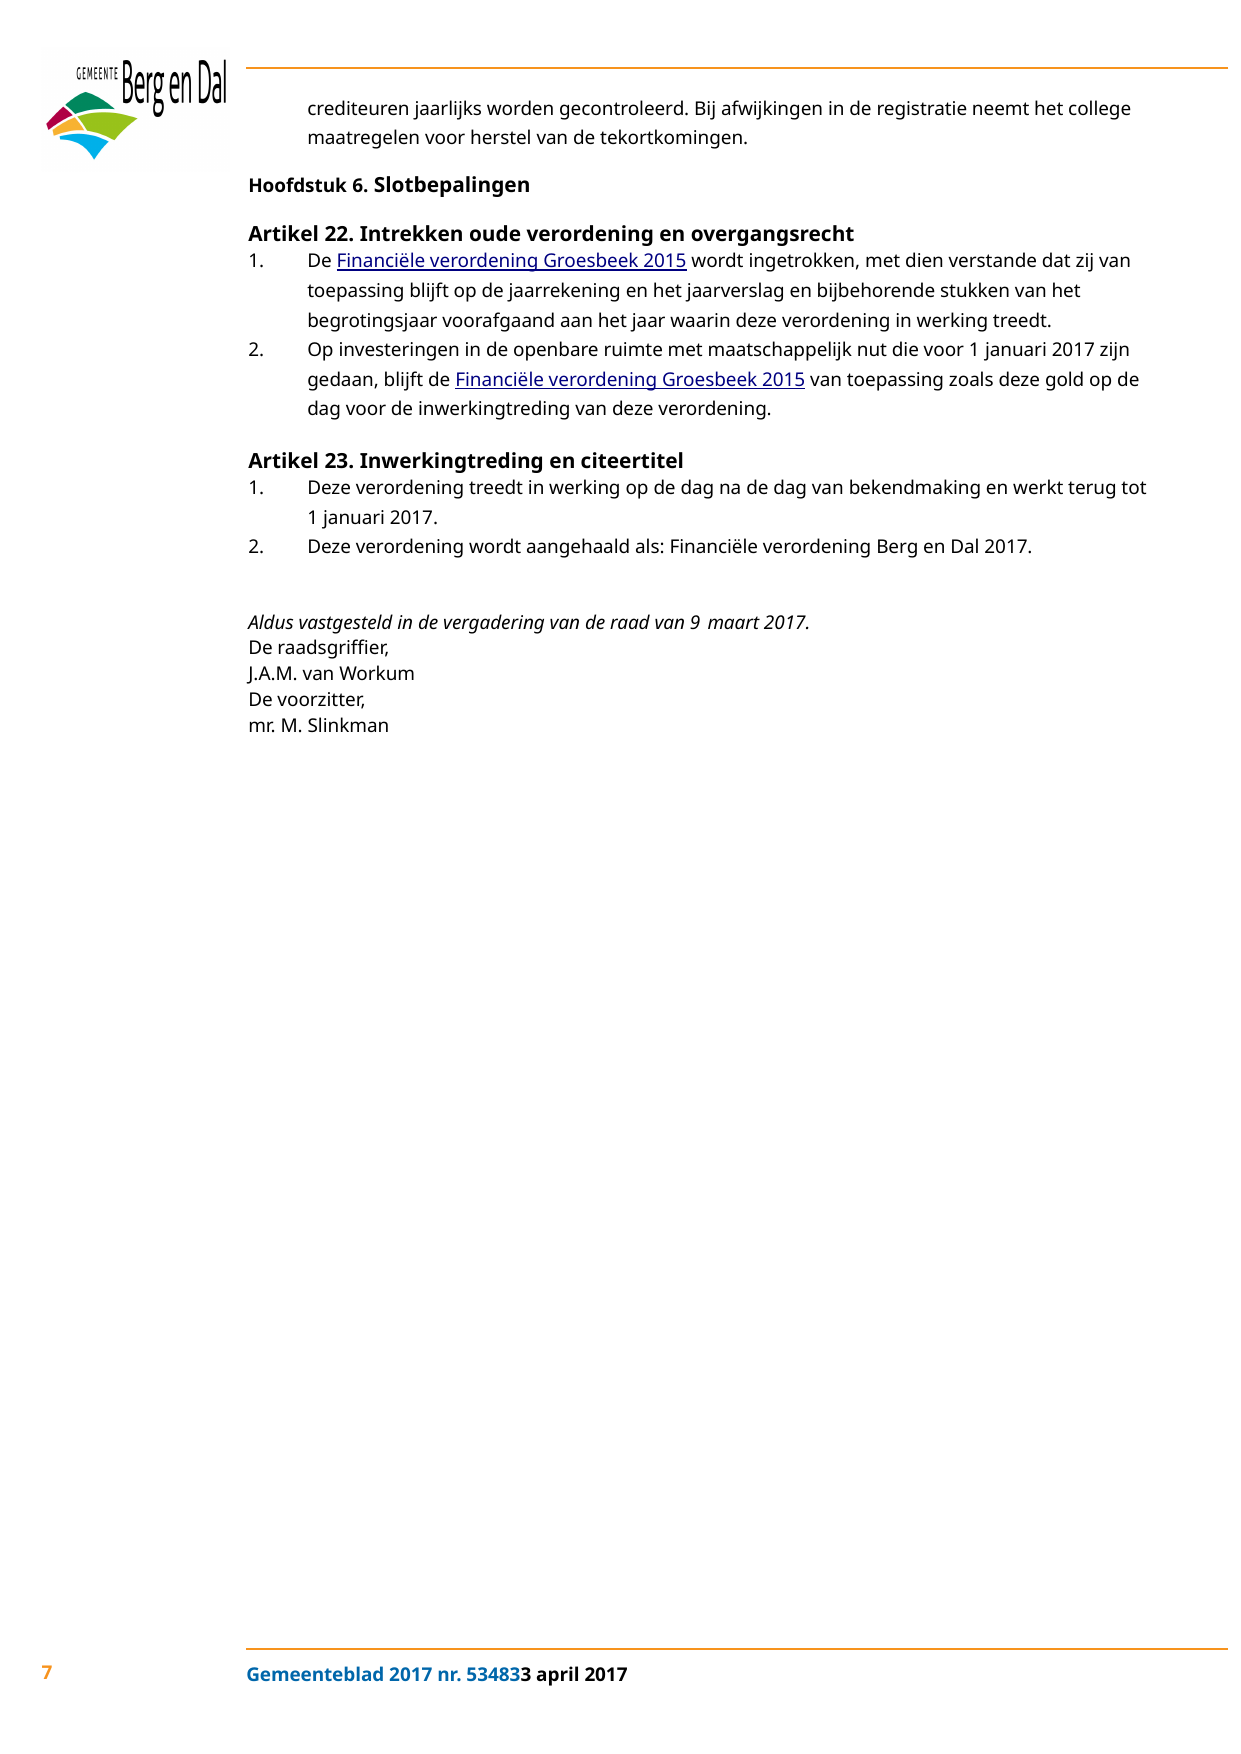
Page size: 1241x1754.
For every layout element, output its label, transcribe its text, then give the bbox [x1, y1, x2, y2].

list Deze verordening wordt aangehaald als: Financiële verordening Berg en Dal 2017. [248, 534, 1152, 559]
list crediteuren jaarlijks worden gecontroleerd. Bij afwijkingen in de registratie neemt het college maatregelen voor herstel van de tekortkomingen. [248, 95, 1152, 150]
text Artikel 23. Inwerkingtreding en citeertitel [248, 446, 1152, 474]
text De raadsgriffier, [248, 634, 1152, 660]
text J.A.M. van Workum [248, 660, 1152, 686]
text Aldus vastgesteld in de vergadering van de raad van 9 maart 2017. [248, 609, 1152, 634]
text De voorzitter, [248, 686, 1152, 712]
text Hoofdstuk 6. Slotbepalingen [248, 170, 1152, 198]
text Artikel 22. Intrekken oude verordening en overgangsrecht [248, 219, 1152, 248]
list Deze verordening treedt in werking op de dag na de dag van bekendmaking en werkt terug tot 1 januari 2017. [248, 474, 1152, 530]
picture [41, 47, 231, 172]
text mr. M. Slinkman [248, 712, 1152, 737]
list De Financiële verordening Groesbeek 2015 wordt ingetrokken, met dien verstande dat zij van toepassing blijft op de jaarrekening en het jaarverslag en bijbehorende stukken van het begrotingsjaar voorafgaand aan het jaar waarin deze verordening in werking treedt. [248, 248, 1152, 333]
list Op investeringen in de openbare ruimte met maatschappelijk nut die voor 1 januari 2017 zijn gedaan, blijft de Financiële verordening Groesbeek 2015 van toepassing zoals deze gold op de dag voor de inwerkingtreding van deze verordening. [248, 336, 1152, 421]
